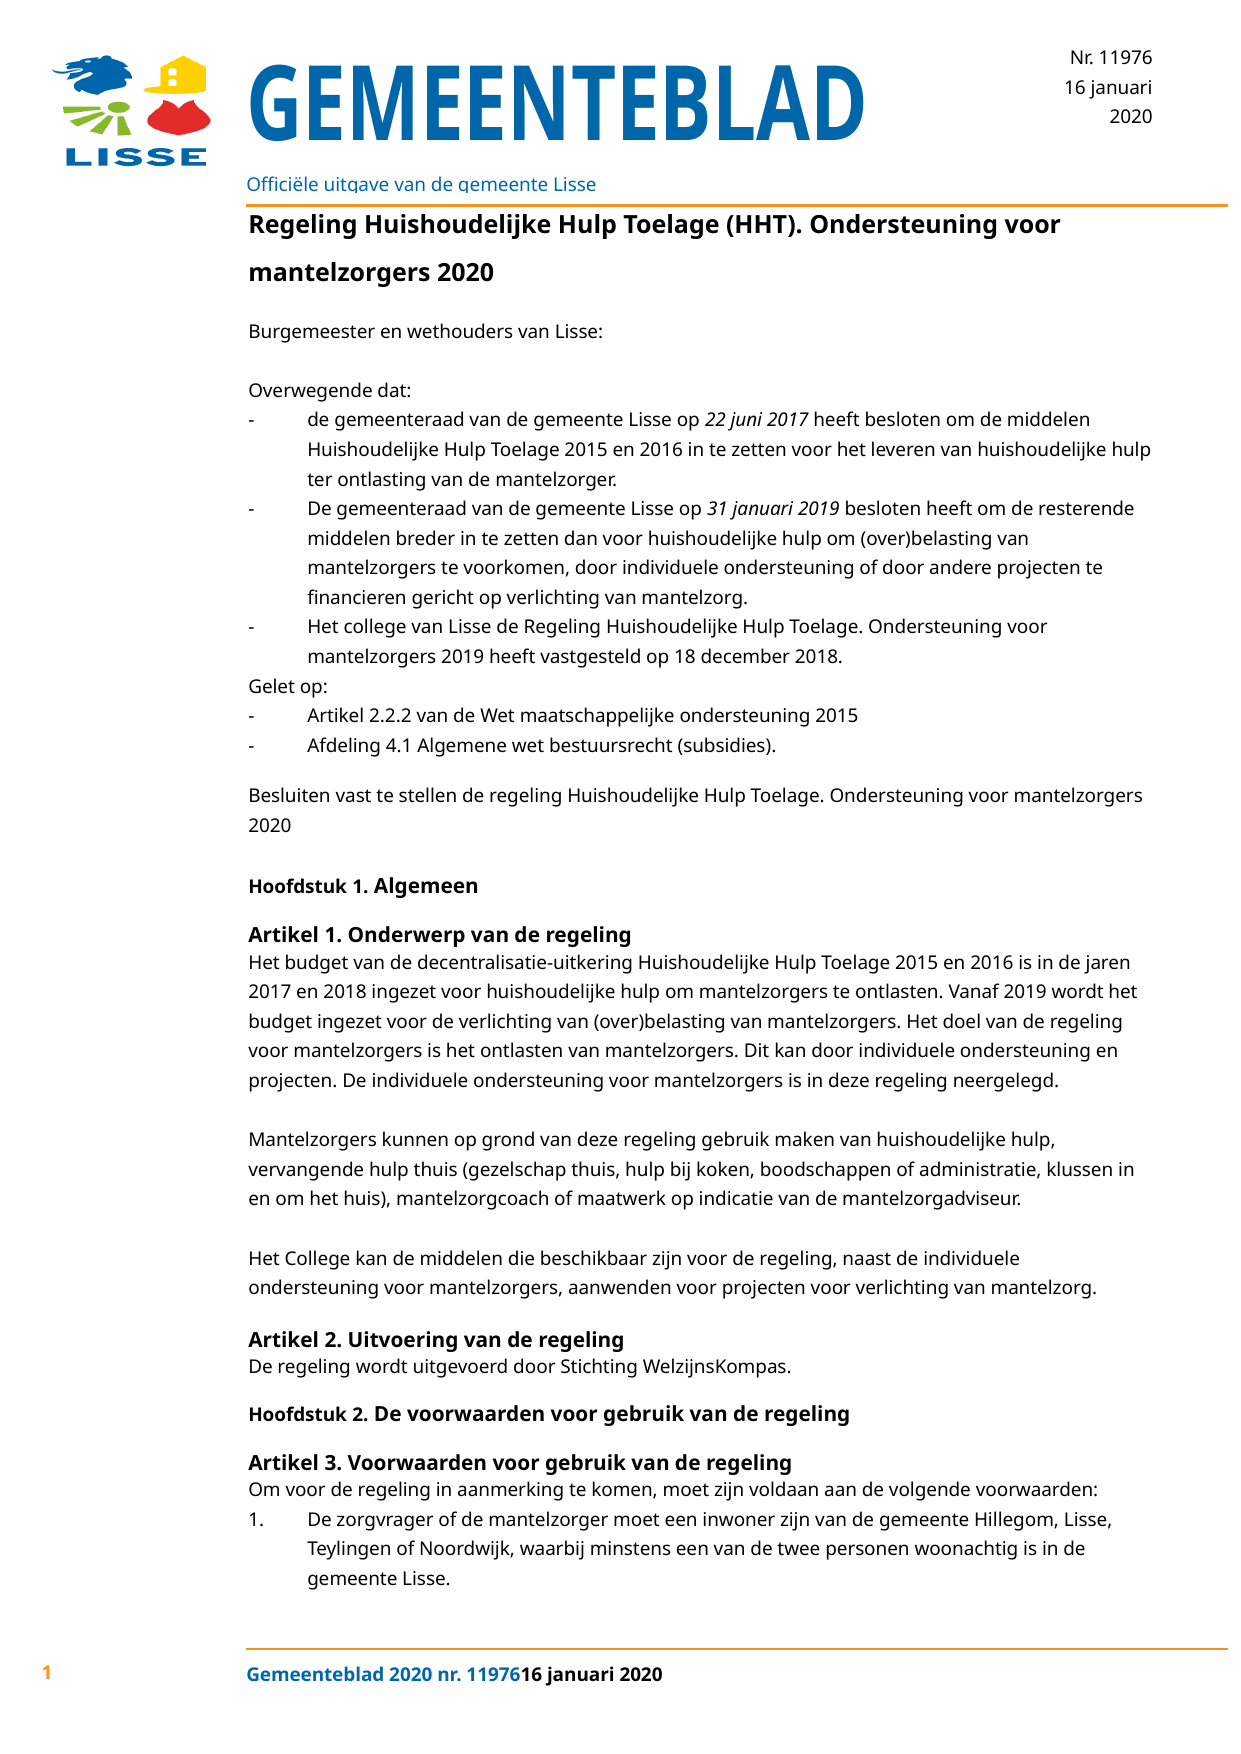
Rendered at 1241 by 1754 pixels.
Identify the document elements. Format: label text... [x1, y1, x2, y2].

text Mantelzorgers kunnen op grond van deze regeling gebruik maken van huishoudelijke hulp, vervangende hulp thuis (gezelschap thuis, hulp bij koken, boodschappen of administratie, klussen in en om het huis), mantelzorgcoach of maatwerk op indicatie van de mantelzorgadviseur. [248, 1126, 1152, 1211]
text De regeling wordt uitgevoerd door Stichting WelzijnsKompas. [248, 1353, 1152, 1379]
text Burgemeester en wethouders van Lisse: [248, 318, 1152, 344]
list Artikel 2.2.2 van de Wet maatschappelijke ondersteuning 2015 [248, 702, 1152, 728]
list De gemeenteraad van de gemeente Lisse op 31 januari 2019 besloten heeft om de resterende middelen breder in te zetten dan voor huishoudelijke hulp om (over)belasting van mantelzorgers te voorkomen, door individuele ondersteuning of door andere projecten te financieren gericht op verlichting van mantelzorg. [248, 495, 1152, 610]
text Besluiten vast te stellen de regeling Huishoudelijke Hulp Toelage. Ondersteuning voor mantelzorgers 2020 [248, 782, 1152, 838]
text Gelet op: [248, 673, 1152, 699]
text Hoofdstuk 1. Algemeen [248, 871, 1152, 899]
text Om voor de regeling in aanmerking te komen, moet zijn voldaan aan de volgende voorwaarden: [248, 1476, 1152, 1502]
list de gemeenteraad van de gemeente Lisse op 22 juni 2017 heeft besloten om de middelen Huishoudelijke Hulp Toelage 2015 en 2016 in te zetten voor het leveren van huishoudelijke hulp ter ontlasting van de mantelzorger. [248, 407, 1152, 492]
list De zorgvrager of de mantelzorger moet een inwoner zijn van de gemeente Hillegom, Lisse, Teylingen of Noordwijk, waarbij minstens een van de twee personen woonachtig is in de gemeente Lisse. [248, 1506, 1152, 1591]
text Het College kan de middelen die beschikbaar zijn voor de regeling, naast de individuele ondersteuning voor mantelzorgers, aanwenden voor projecten voor verlichting van mantelzorg. [248, 1245, 1152, 1300]
text Artikel 3. Voorwaarden voor gebruik van de regeling [248, 1448, 1152, 1476]
list Afdeling 4.1 Algemene wet bestuursrecht (subsidies). [248, 732, 1152, 758]
text Artikel 1. Onderwerp van de regeling [248, 920, 1152, 949]
text Artikel 2. Uitvoering van de regeling [248, 1325, 1152, 1353]
text Het budget van de decentralisatie-uitkering Huishoudelijke Hulp Toelage 2015 en 2016 is in de jaren 2017 en 2018 ingezet voor huishoudelijke hulp om mantelzorgers te ontlasten. Vanaf 2019 wordt het budget ingezet voor de verlichting van (over)belasting van mantelzorgers. Het doel van de regeling voor mantelzorgers is het ontlasten van mantelzorgers. Dit kan door individuele ondersteuning en projecten. De individuele ondersteuning voor mantelzorgers is in deze regeling neergelegd. [248, 949, 1152, 1093]
text Overwegende dat: [248, 377, 1152, 403]
text Hoofdstuk 2. De voorwaarden voor gebruik van de regeling [248, 1399, 1152, 1427]
list Het college van Lisse de Regeling Huishoudelijke Hulp Toelage. Ondersteuning voor mantelzorgers 2019 heeft vastgesteld op 18 december 2018. [248, 614, 1152, 669]
text Regeling Huishoudelijke Hulp Toelage (HHT). Ondersteuning voor mantelzorgers 2020 [248, 207, 1152, 288]
picture [41, 47, 231, 172]
